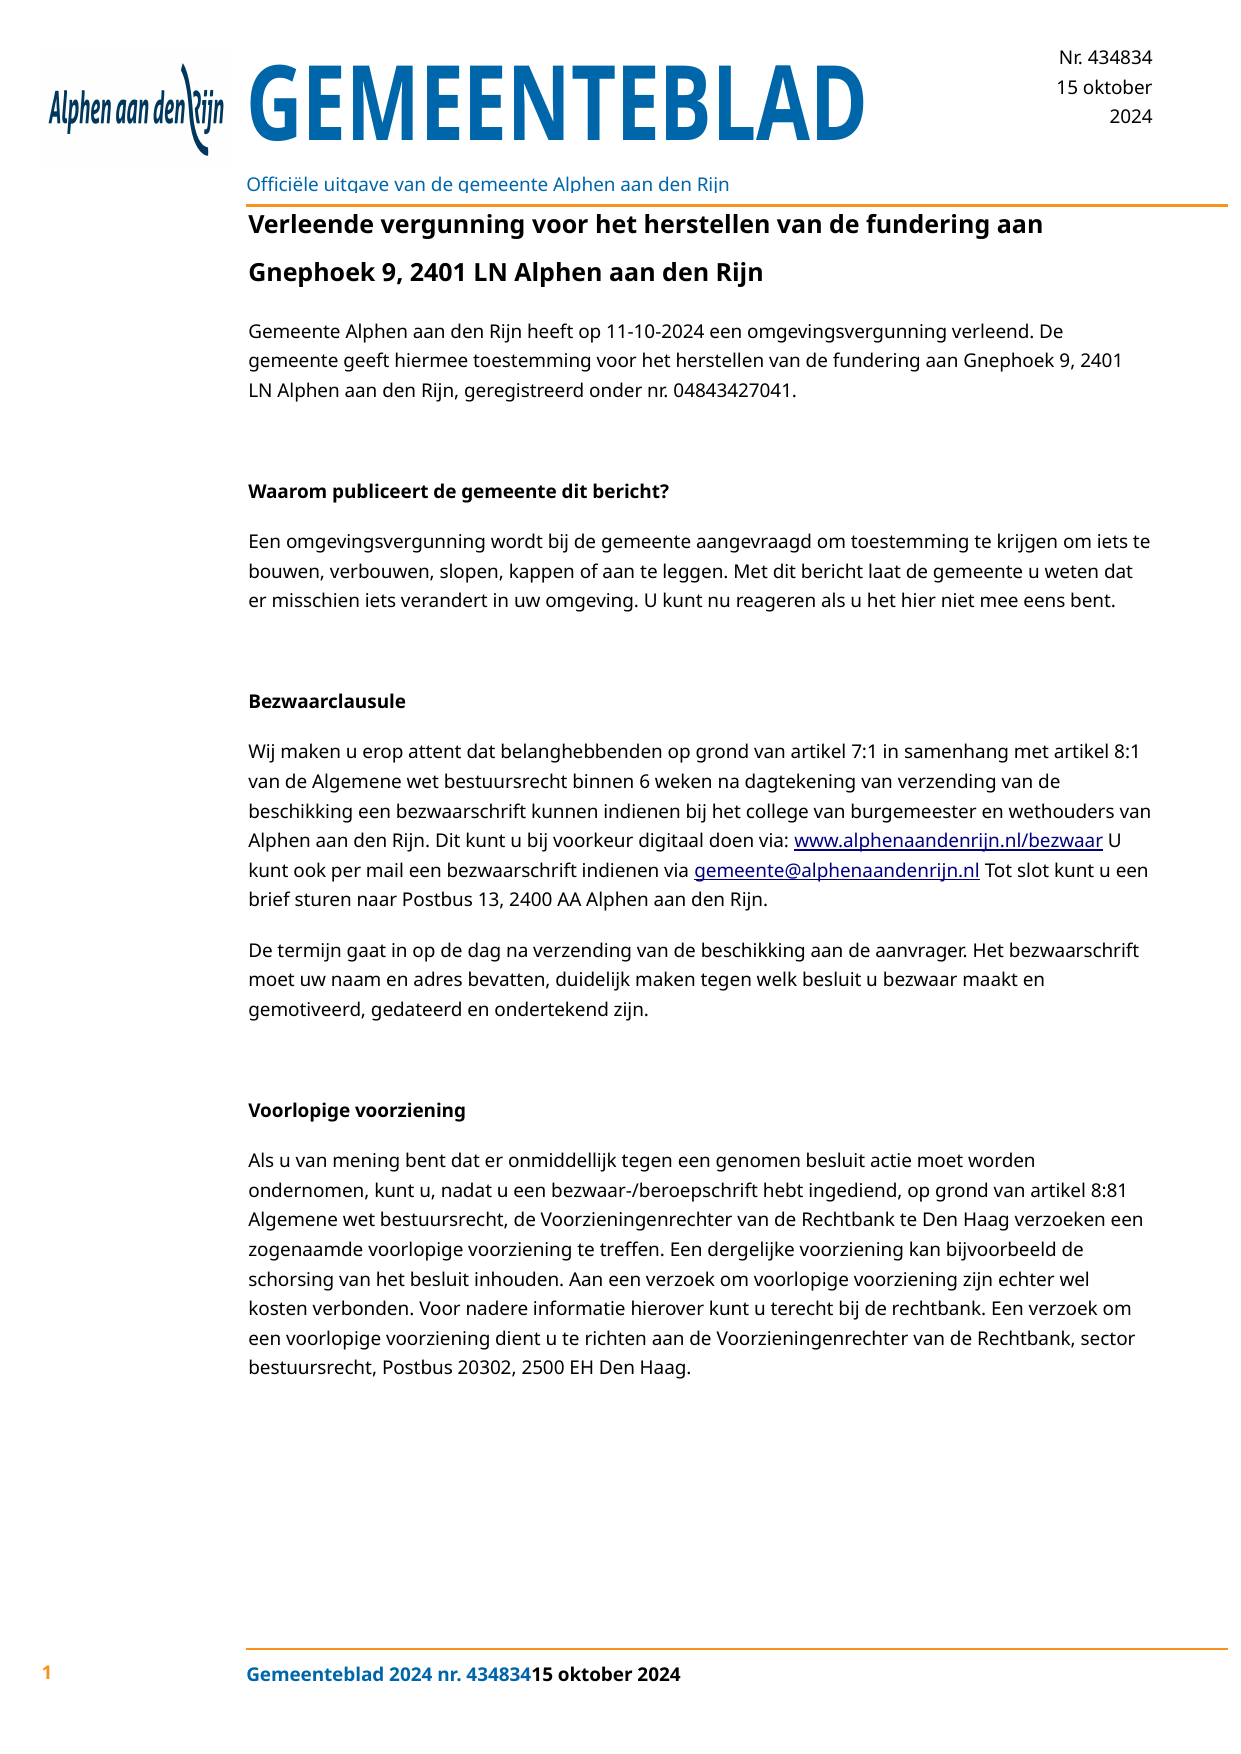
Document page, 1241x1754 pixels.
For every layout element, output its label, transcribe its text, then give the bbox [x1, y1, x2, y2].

text Verleende vergunning voor het herstellen van de fundering aan Gnephoek 9, 2401 LN Alphen aan den Rijn [248, 207, 1152, 288]
picture [41, 47, 231, 172]
text De termijn gaat in op de dag na verzending van de beschikking aan de aanvrager. Het bezwaarschrift moet uw naam en adres bevatten, duidelijk maken tegen welk besluit u bezwaar maakt en gemotiveerd, gedateerd en ondertekend zijn. [248, 937, 1152, 1022]
text Een omgevingsvergunning wordt bij de gemeente aangevraagd om toestemming te krijgen om iets te bouwen, verbouwen, slopen, kappen of aan te leggen. Met dit bericht laat de gemeente u weten dat er misschien iets verandert in uw omgeving. U kunt nu reageren als u het hier niet mee eens bent. [248, 528, 1152, 613]
text Wij maken u erop attent dat belanghebbenden op grond van artikel 7:1 in samenhang met artikel 8:1 van de Algemene wet bestuursrecht binnen 6 weken na dagtekening van verzending van de beschikking een bezwaarschrift kunnen indienen bij het college van burgemeester en wethouders van Alphen aan den Rijn. Dit kunt u bij voorkeur digitaal doen via: www.alphenaandenrijn.nl/bezwaar U kunt ook per mail een bezwaarschrift indienen via gemeente@alphenaandenrijn.nl Tot slot kunt u een brief sturen naar Postbus 13, 2400 AA Alphen aan den Rijn. [248, 739, 1152, 912]
text Bezwaarclausule [248, 688, 1152, 714]
text Als u van mening bent dat er onmiddellijk tegen een genomen besluit actie moet worden ondernomen, kunt u, nadat u een bezwaar-/beroepschrift hebt ingediend, op grond van artikel 8:81 Algemene wet bestuursrecht, de Voorzieningenrechter van de Rechtbank te Den Haag verzoeken een zogenaamde voorlopige voorziening te treffen. Een dergelijke voorziening kan bijvoorbeeld de schorsing van het besluit inhouden. Aan een verzoek om voorlopige voorziening zijn echter wel kosten verbonden. Voor nadere informatie hierover kunt u terecht bij de rechtbank. Een verzoek om een voorlopige voorziening dient u te richten aan de Voorzieningenrechter van de Rechtbank, sector bestuursrecht, Postbus 20302, 2500 EH Den Haag. [248, 1147, 1152, 1380]
text Gemeente Alphen aan den Rijn heeft op 11-10-2024 een omgevingsvergunning verleend. De gemeente geeft hiermee toestemming voor het herstellen van de fundering aan Gnephoek 9, 2401 LN Alphen aan den Rijn, geregistreerd onder nr. 04843427041. [248, 318, 1152, 403]
text Voorlopige voorziening [248, 1097, 1152, 1123]
text Waarom publiceert de gemeente dit bericht? [248, 478, 1152, 504]
